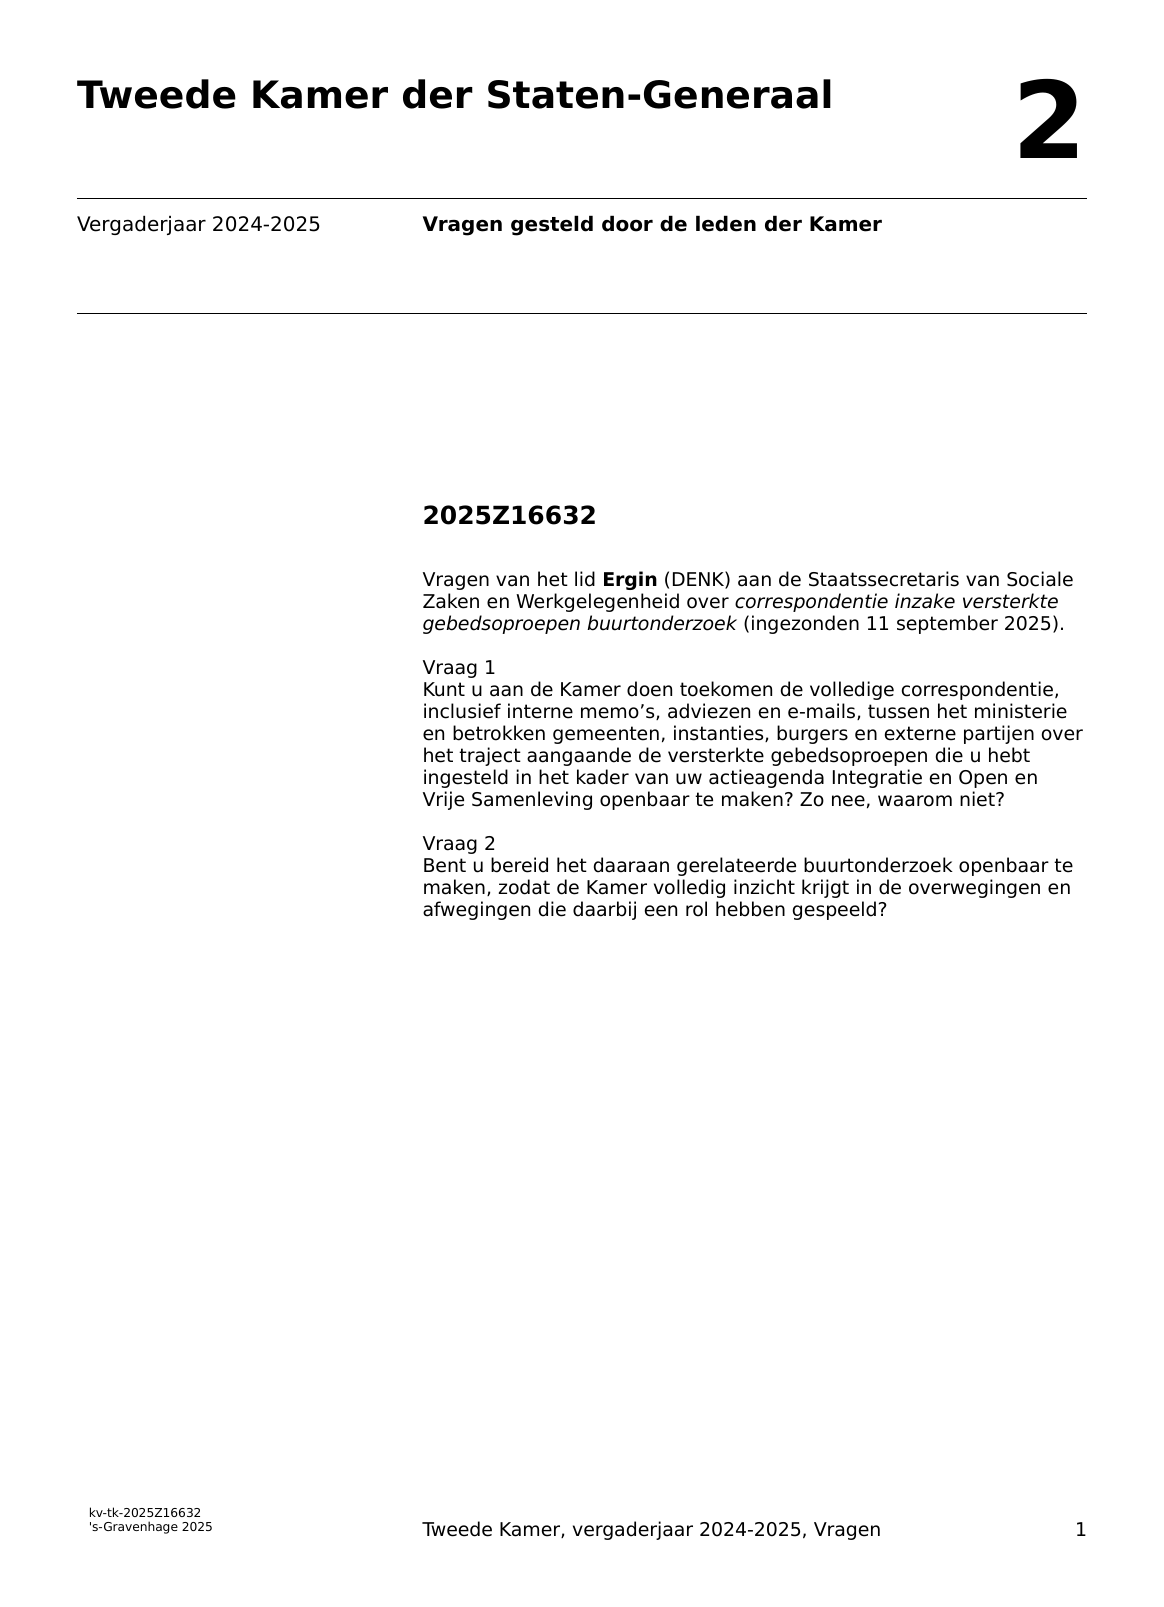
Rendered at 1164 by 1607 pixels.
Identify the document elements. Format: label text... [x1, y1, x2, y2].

text Vragen van het lid Ergin (DENK) aan de Staatssecretaris van Sociale Zaken en Werkgelegenheid over correspondentie inzake versterkte gebedsoproepen buurtonderzoek (ingezonden 11 september 2025). [422, 569, 1087, 635]
text 2025Z16632 [422, 501, 1087, 531]
text Bent u bereid het daaraan gerelateerde buurtonderzoek openbaar te maken, zodat de Kamer volledig inzicht krijgt in de overwegingen en afwegingen die daarbij een rol hebben gespeeld? [422, 855, 1087, 921]
text 's-Gravenhage 2025 [88, 1520, 323, 1534]
table_cell Vragen gesteld door de leden der Kamer [422, 199, 1087, 313]
table_cell Vergaderjaar 2024-2025 [77, 199, 422, 313]
table_header Tweede Kamer der Staten-Generaal [77, 59, 886, 198]
text kv-tk-2025Z16632 [88, 1506, 323, 1520]
text Kunt u aan de Kamer doen toekomen de volledige correspondentie, inclusief interne memo’s, adviezen en e-mails, tussen het ministerie en betrokken gemeenten, instanties, burgers en externe partijen over het traject aangaande de versterkte gebedsoproepen die u hebt ingesteld in het kader van uw actieagenda Integratie en Open en Vrije Samenleving openbaar te maken? Zo nee, waarom niet? [422, 679, 1087, 811]
table_header 2 [886, 59, 1087, 198]
text Vraag 1 [422, 657, 1087, 679]
text Vraag 2 [422, 833, 1087, 855]
